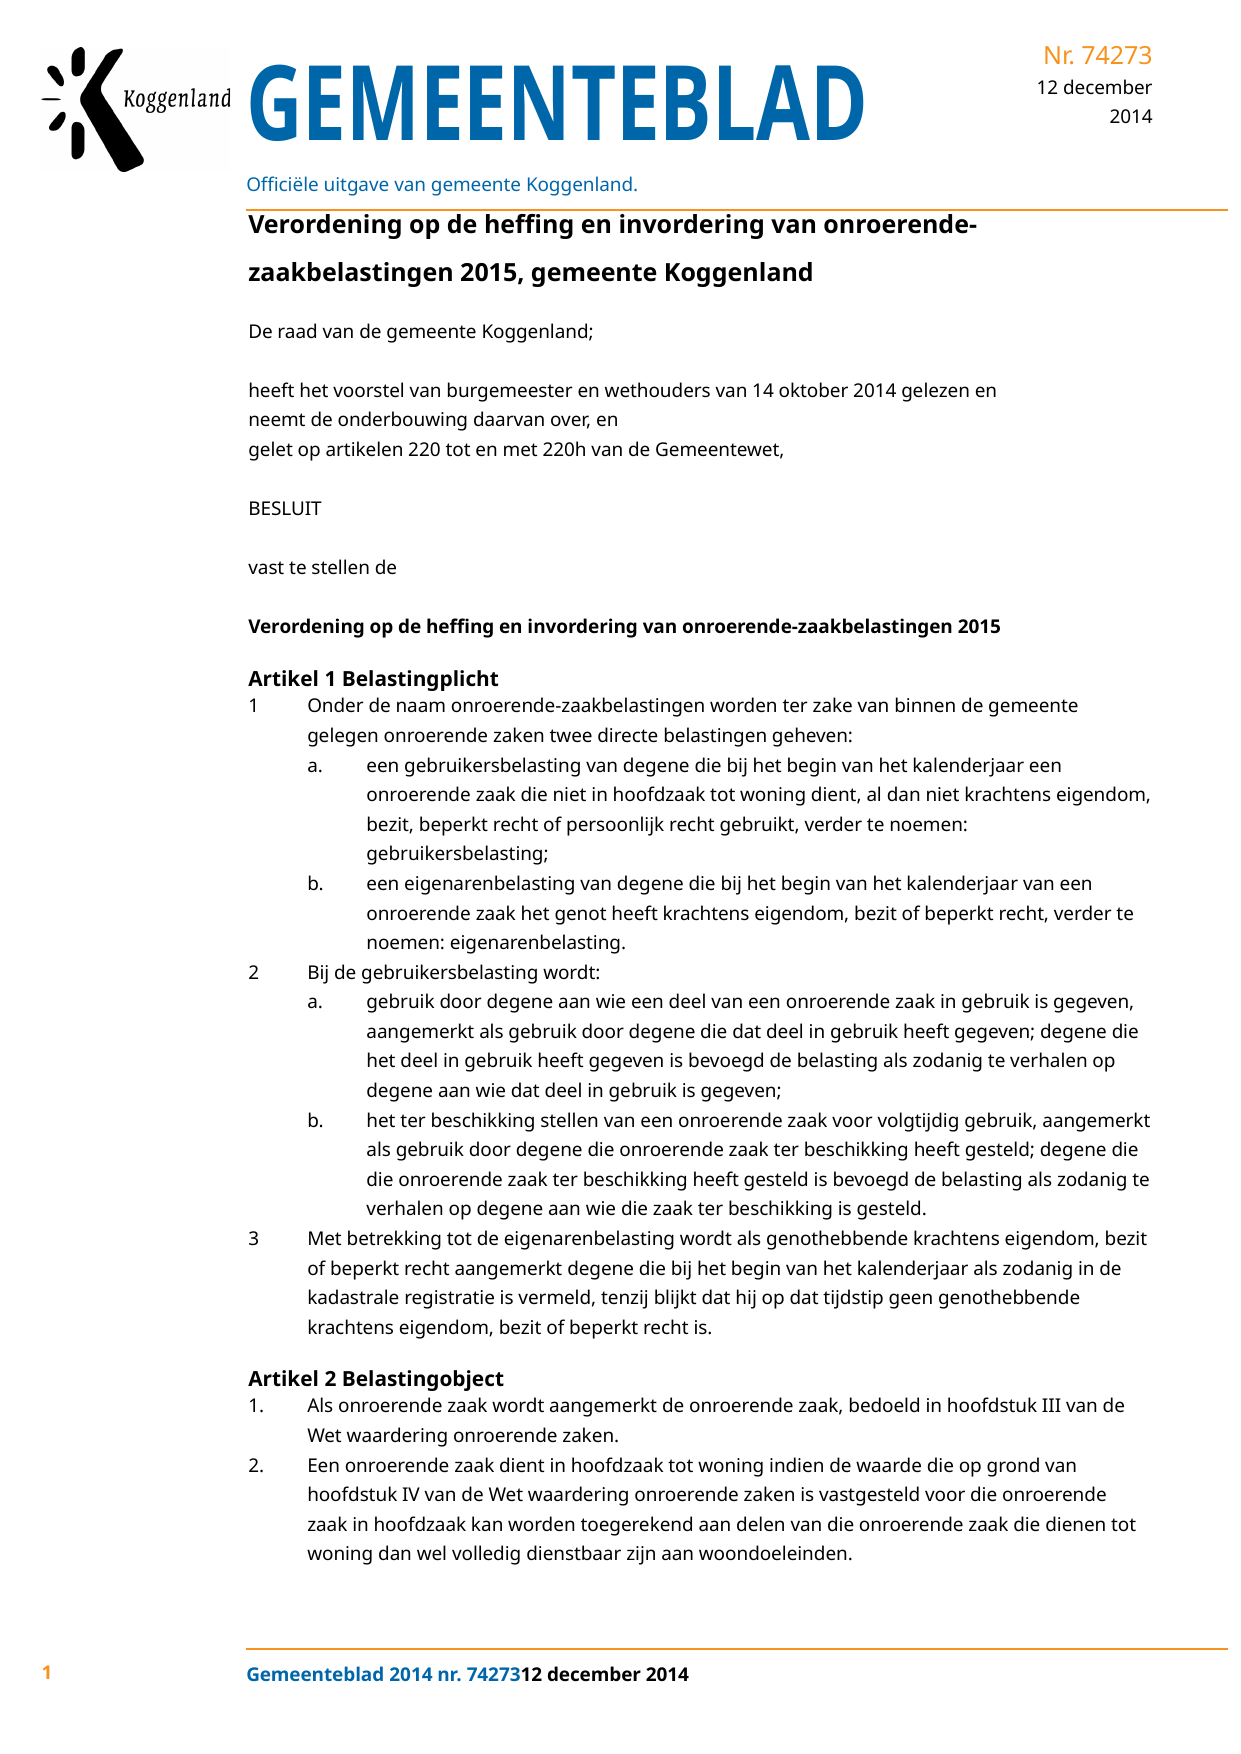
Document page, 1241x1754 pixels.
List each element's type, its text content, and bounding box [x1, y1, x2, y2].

text Artikel 2 Belastingobject [248, 1364, 1152, 1393]
list Onder de naam onroerende-zaakbelastingen worden ter zake van binnen de gemeente gelegen onroerende zaken twee directe belastingen geheven: [248, 693, 1152, 748]
list gebruik door degene aan wie een deel van een onroerende zaak in gebruik is gegeven, aangemerkt als gebruik door degene die dat deel in gebruik heeft gegeven; degene die het deel in gebruik heeft gegeven is bevoegd de belasting als zodanig te verhalen op degene aan wie dat deel in gebruik is gegeven; [307, 988, 1152, 1103]
text Verordening op de heffing en invordering van onroerende-zaakbelastingen 2015, gemeente Koggenland [248, 211, 1152, 288]
list Bij de gebruikersbelasting wordt: [248, 959, 1152, 984]
list Een onroerende zaak dient in hoofdzaak tot woning indien de waarde die op grond van hoofdstuk IV van de Wet waardering onroerende zaken is vastgesteld voor die onroerende zaak in hoofdzaak kan worden toegerekend aan delen van die onroerende zaak die dienen tot woning dan wel volledig dienstbaar zijn aan woondoeleinden. [248, 1452, 1152, 1566]
list Met betrekking tot de eigenarenbelasting wordt als genothebbende krachtens eigendom, bezit of beperkt recht aangemerkt degene die bij het begin van het kalenderjaar als zodanig in de kadastrale registratie is vermeld, tenzij blijkt dat hij op dat tijdstip geen genothebbende krachtens eigendom, bezit of beperkt recht is. [248, 1225, 1152, 1339]
text gelet op artikelen 220 tot en met 220h van de Gemeentewet, [248, 436, 1152, 462]
text vast te stellen de [248, 554, 1152, 580]
picture [41, 47, 231, 172]
text Verordening op de heffing en invordering van onroerende-zaakbelastingen 2015 [248, 614, 1152, 639]
list een eigenarenbelasting van degene die bij het begin van het kalenderjaar van een onroerende zaak het genot heeft krachtens eigendom, bezit of beperkt recht, verder te noemen: eigenarenbelasting. [307, 870, 1152, 955]
text neemt de onderbouwing daarvan over, en [248, 407, 1152, 432]
text heeft het voorstel van burgemeester en wethouders van 14 oktober 2014 gelezen en [248, 377, 1152, 403]
text De raad van de gemeente Koggenland; [248, 318, 1152, 344]
list Als onroerende zaak wordt aangemerkt de onroerende zaak, bedoeld in hoofdstuk III van de Wet waardering onroerende zaken. [248, 1393, 1152, 1448]
text Artikel 1 Belastingplicht [248, 664, 1152, 693]
list een gebruikersbelasting van degene die bij het begin van het kalenderjaar een onroerende zaak die niet in hoofdzaak tot woning dient, al dan niet krachtens eigendom, bezit, beperkt recht of persoonlijk recht gebruikt, verder te noemen: gebruikersbelasting; [307, 752, 1152, 866]
list het ter beschikking stellen van een onroerende zaak voor volgtijdig gebruik, aangemerkt als gebruik door degene die onroerende zaak ter beschikking heeft gesteld; degene die die onroerende zaak ter beschikking heeft gesteld is bevoegd de belasting als zodanig te verhalen op degene aan wie die zaak ter beschikking is gesteld. [307, 1107, 1152, 1221]
text BESLUIT [248, 495, 1152, 521]
